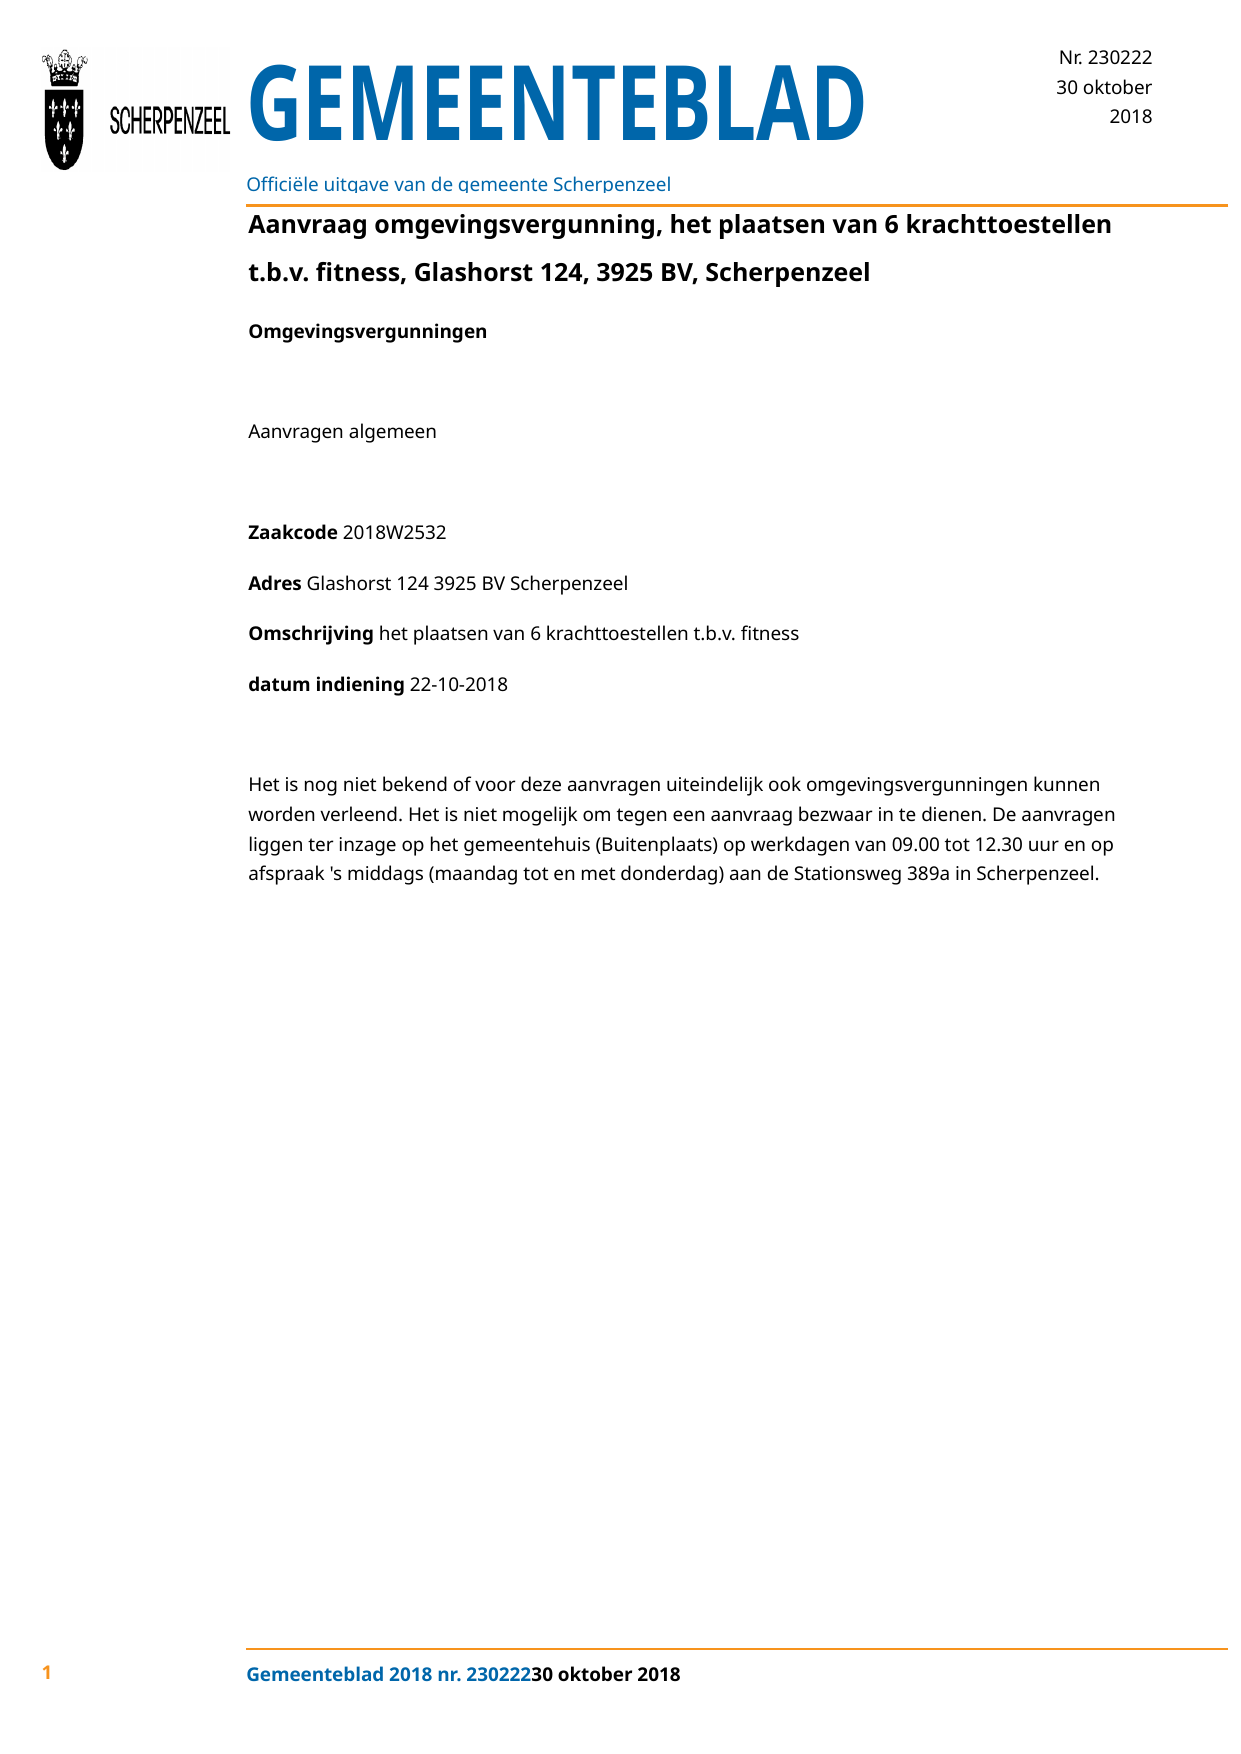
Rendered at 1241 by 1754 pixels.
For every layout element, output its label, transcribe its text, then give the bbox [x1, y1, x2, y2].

text Adres Glashorst 124 3925 BV Scherpenzeel [248, 570, 1152, 596]
text Omgevingsvergunningen [248, 318, 1152, 344]
text Omschrijving het plaatsen van 6 krachttoestellen t.b.v. fitness [248, 620, 1152, 646]
text datum indiening 22-10-2018 [248, 671, 1152, 697]
text Aanvraag omgevingsvergunning, het plaatsen van 6 krachttoestellen t.b.v. fitness, Glashorst 124, 3925 BV, Scherpenzeel [248, 207, 1152, 288]
text Het is nog niet bekend of voor deze aanvragen uiteindelijk ook omgevingsvergunningen kunnen worden verleend. Het is niet mogelijk om tegen een aanvraag bezwaar in te dienen. De aanvragen liggen ter inzage op het gemeentehuis (Buitenplaats) op werkdagen van 09.00 tot 12.30 uur en op afspraak 's middags (maandag tot en met donderdag) aan de Stationsweg 389a in Scherpenzeel. [248, 772, 1152, 886]
text Zaakcode 2018W2532 [248, 519, 1152, 545]
picture [41, 47, 231, 172]
text Aanvragen algemeen [248, 419, 1152, 444]
